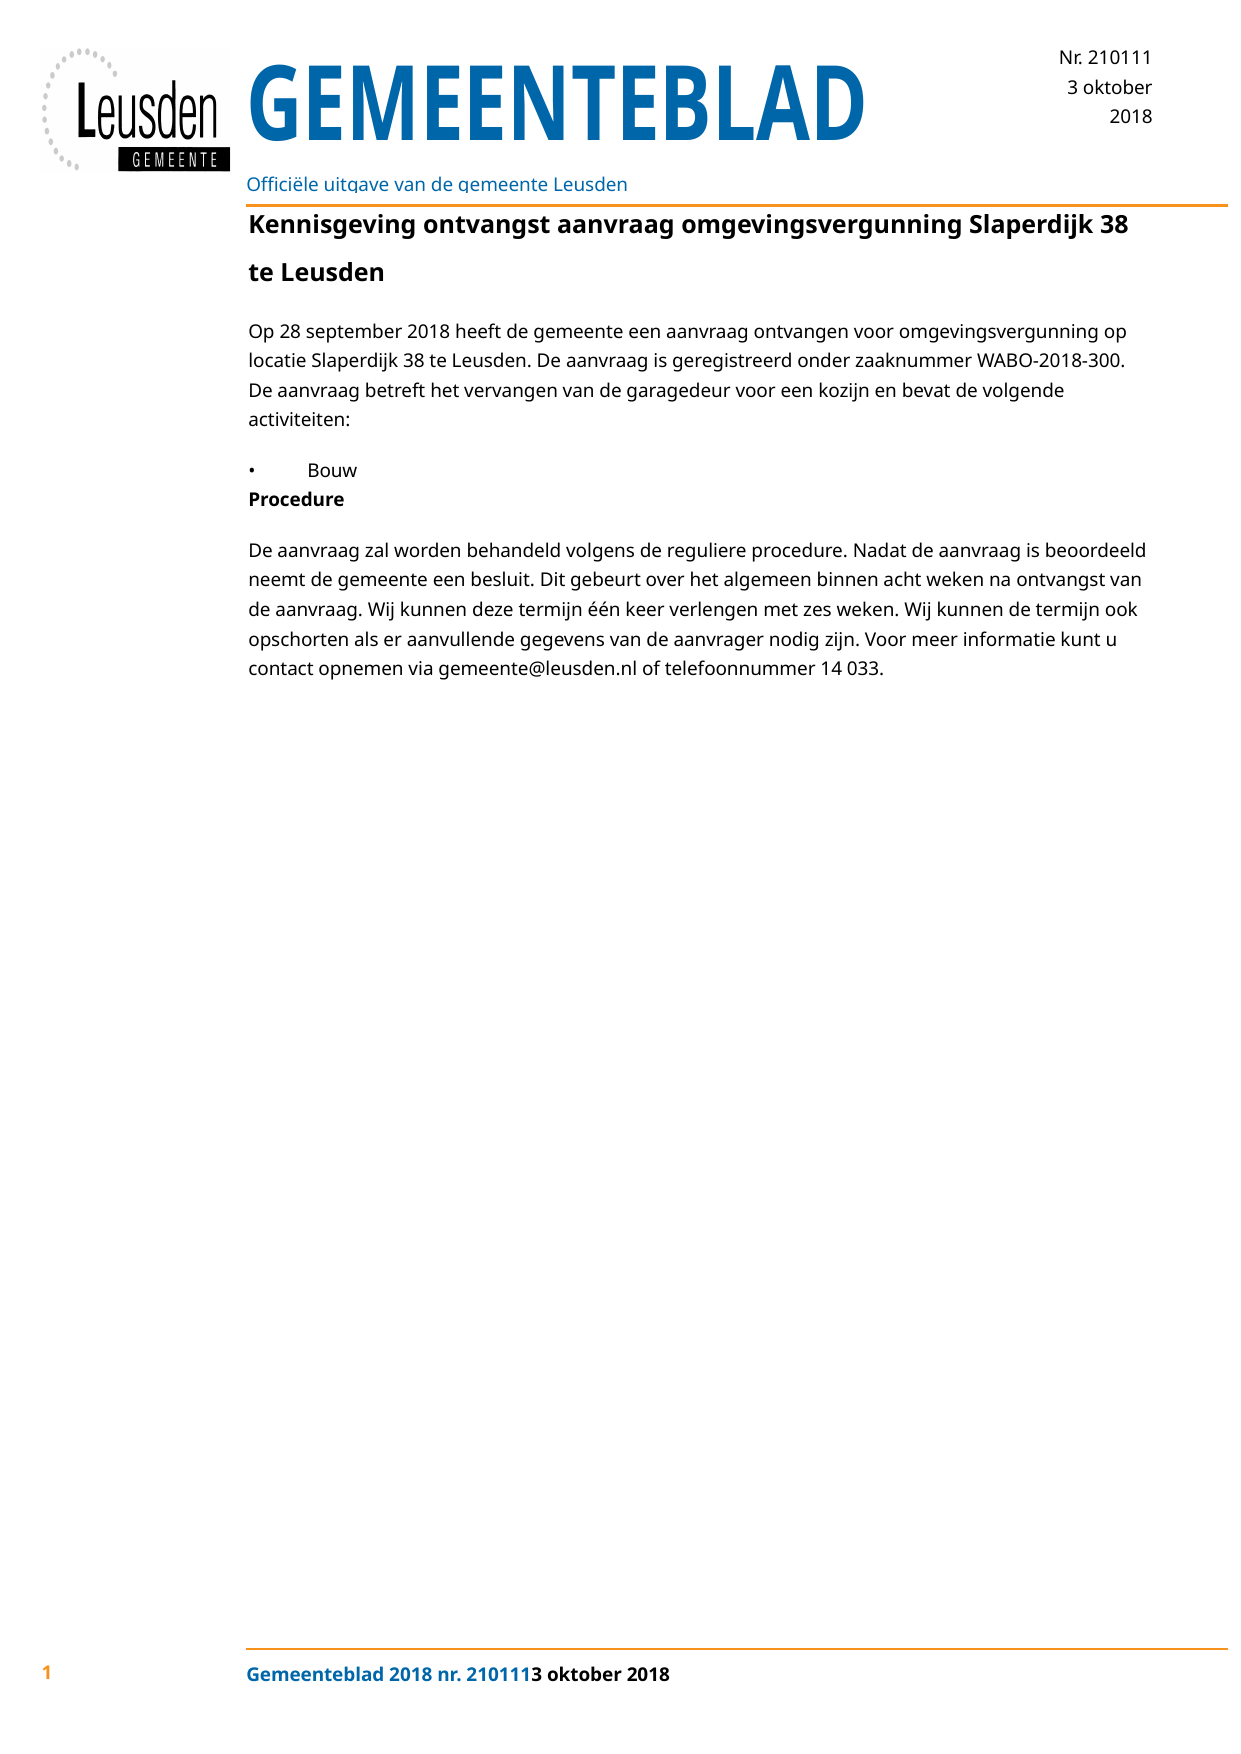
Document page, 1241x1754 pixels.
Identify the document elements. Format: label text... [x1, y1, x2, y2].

text Procedure [248, 487, 1152, 512]
list Bouw [248, 457, 1152, 483]
text De aanvraag zal worden behandeld volgens de reguliere procedure. Nadat de aanvraag is beoordeeld neemt de gemeente een besluit. Dit gebeurt over het algemeen binnen acht weken na ontvangst van de aanvraag. Wij kunnen deze termijn één keer verlengen met zes weken. Wij kunnen de termijn ook opschorten als er aanvullende gegevens van de aanvrager nodig zijn. Voor meer informatie kunt u contact opnemen via gemeente@leusden.nl of telefoonnummer 14 033. [248, 537, 1152, 681]
picture [41, 47, 231, 172]
text Op 28 september 2018 heeft de gemeente een aanvraag ontvangen voor omgevingsvergunning op locatie Slaperdijk 38 te Leusden. De aanvraag is geregistreerd onder zaaknummer WABO-2018-300. De aanvraag betreft het vervangen van de garagedeur voor een kozijn en bevat de volgende activiteiten: [248, 318, 1152, 432]
text Kennisgeving ontvangst aanvraag omgevingsvergunning Slaperdijk 38 te Leusden [248, 207, 1152, 288]
